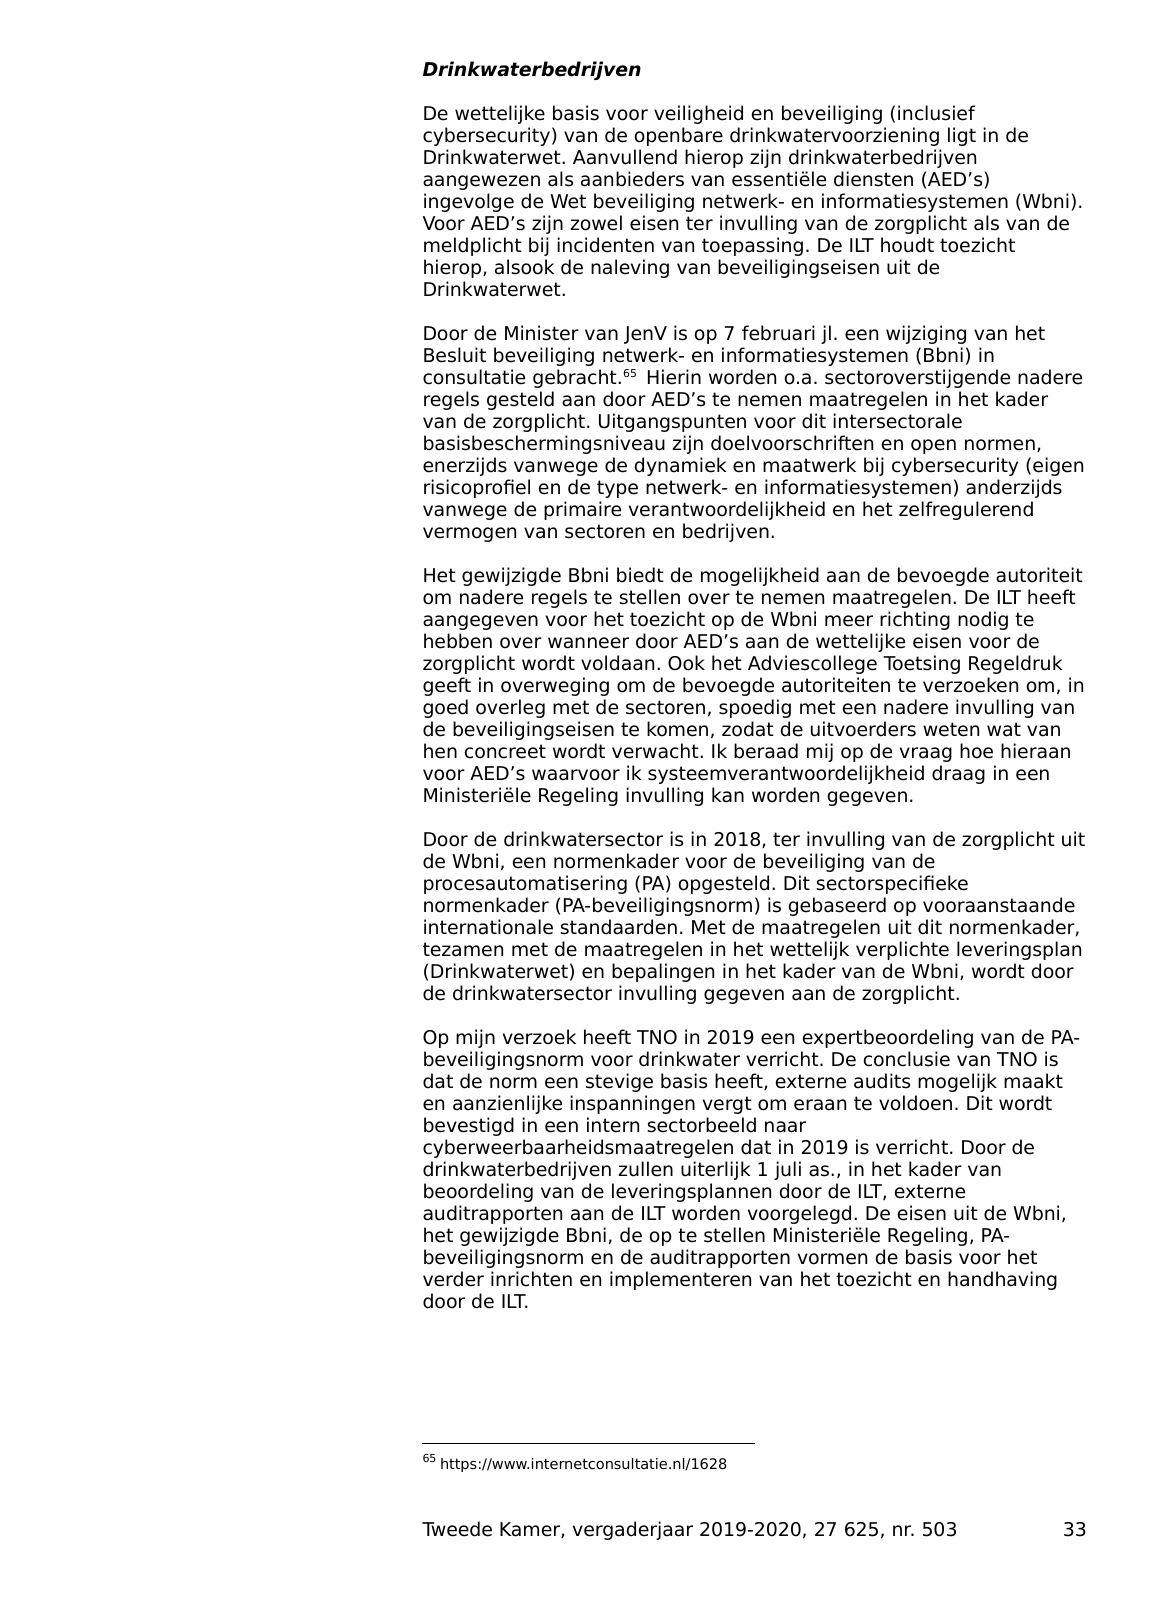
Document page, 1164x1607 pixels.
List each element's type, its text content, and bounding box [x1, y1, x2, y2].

text https://www.internetconsultatie.nl/1628 [422, 1452, 1087, 1474]
text Door de Minister van JenV is op 7 februari jl. een wijziging van het Besluit beveiliging netwerk- en informatiesystemen (Bbni) in consultatie gebracht. Hierin worden o.a. sectoroverstijgende nadere regels gesteld aan door AED’s te nemen maatregelen in het kader van de zorgplicht. Uitgangspunten voor dit intersectorale basisbeschermingsniveau zijn doelvoorschriften en open normen, enerzijds vanwege de dynamiek en maatwerk bij cybersecurity (eigen risicoprofiel en de type netwerk- en informatiesystemen) anderzijds vanwege de primaire verantwoordelijkheid en het zelfregulerend vermogen van sectoren en bedrijven. [422, 323, 1087, 543]
text Op mijn verzoek heeft TNO in 2019 een expertbeoordeling van de PA-beveiligingsnorm voor drinkwater verricht. De conclusie van TNO is dat de norm een stevige basis heeft, externe audits mogelijk maakt en aanzienlijke inspanningen vergt om eraan te voldoen. Dit wordt bevestigd in een intern sectorbeeld naar cyberweerbaarheidsmaatregelen dat in 2019 is verricht. Door de drinkwaterbedrijven zullen uiterlijk 1 juli as., in het kader van beoordeling van de leveringsplannen door de ILT, externe auditrapporten aan de ILT worden voorgelegd. De eisen uit de Wbni, het gewijzigde Bbni, de op te stellen Ministeriële Regeling, PA-beveiligingsnorm en de auditrapporten vormen de basis voor het verder inrichten en implementeren van het toezicht en handhaving door de ILT. [422, 1027, 1087, 1313]
text Door de drinkwatersector is in 2018, ter invulling van de zorgplicht uit de Wbni, een normenkader voor de beveiliging van de procesautomatisering (PA) opgesteld. Dit sectorspecifieke normenkader (PA-beveiligingsnorm) is gebaseerd op vooraanstaande internationale standaarden. Met de maatregelen uit dit normenkader, tezamen met de maatregelen in het wettelijk verplichte leveringsplan (Drinkwaterwet) en bepalingen in het kader van de Wbni, wordt door de drinkwatersector invulling gegeven aan de zorgplicht. [422, 829, 1087, 1005]
subtitle Drinkwaterbedrijven [422, 59, 1087, 81]
text Het gewijzigde Bbni biedt de mogelijkheid aan de bevoegde autoriteit om nadere regels te stellen over te nemen maatregelen. De ILT heeft aangegeven voor het toezicht op de Wbni meer richting nodig te hebben over wanneer door AED’s aan de wettelijke eisen voor de zorgplicht wordt voldaan. Ook het Adviescollege Toetsing Regeldruk geeft in overweging om de bevoegde autoriteiten te verzoeken om, in goed overleg met de sectoren, spoedig met een nadere invulling van de beveiligingseisen te komen, zodat de uitvoerders weten wat van hen concreet wordt verwacht. Ik beraad mij op de vraag hoe hieraan voor AED’s waarvoor ik systeemverantwoordelijkheid draag in een Ministeriële Regeling invulling kan worden gegeven. [422, 565, 1087, 807]
text De wettelijke basis voor veiligheid en beveiliging (inclusief cybersecurity) van de openbare drinkwatervoorziening ligt in de Drinkwaterwet. Aanvullend hierop zijn drinkwaterbedrijven aangewezen als aanbieders van essentiële diensten (AED’s) ingevolge de Wet beveiliging netwerk- en informatiesystemen (Wbni). Voor AED’s zijn zowel eisen ter invulling van de zorgplicht als van de meldplicht bij incidenten van toepassing. De ILT houdt toezicht hierop, alsook de naleving van beveiligingseisen uit de Drinkwaterwet. [422, 103, 1087, 301]
